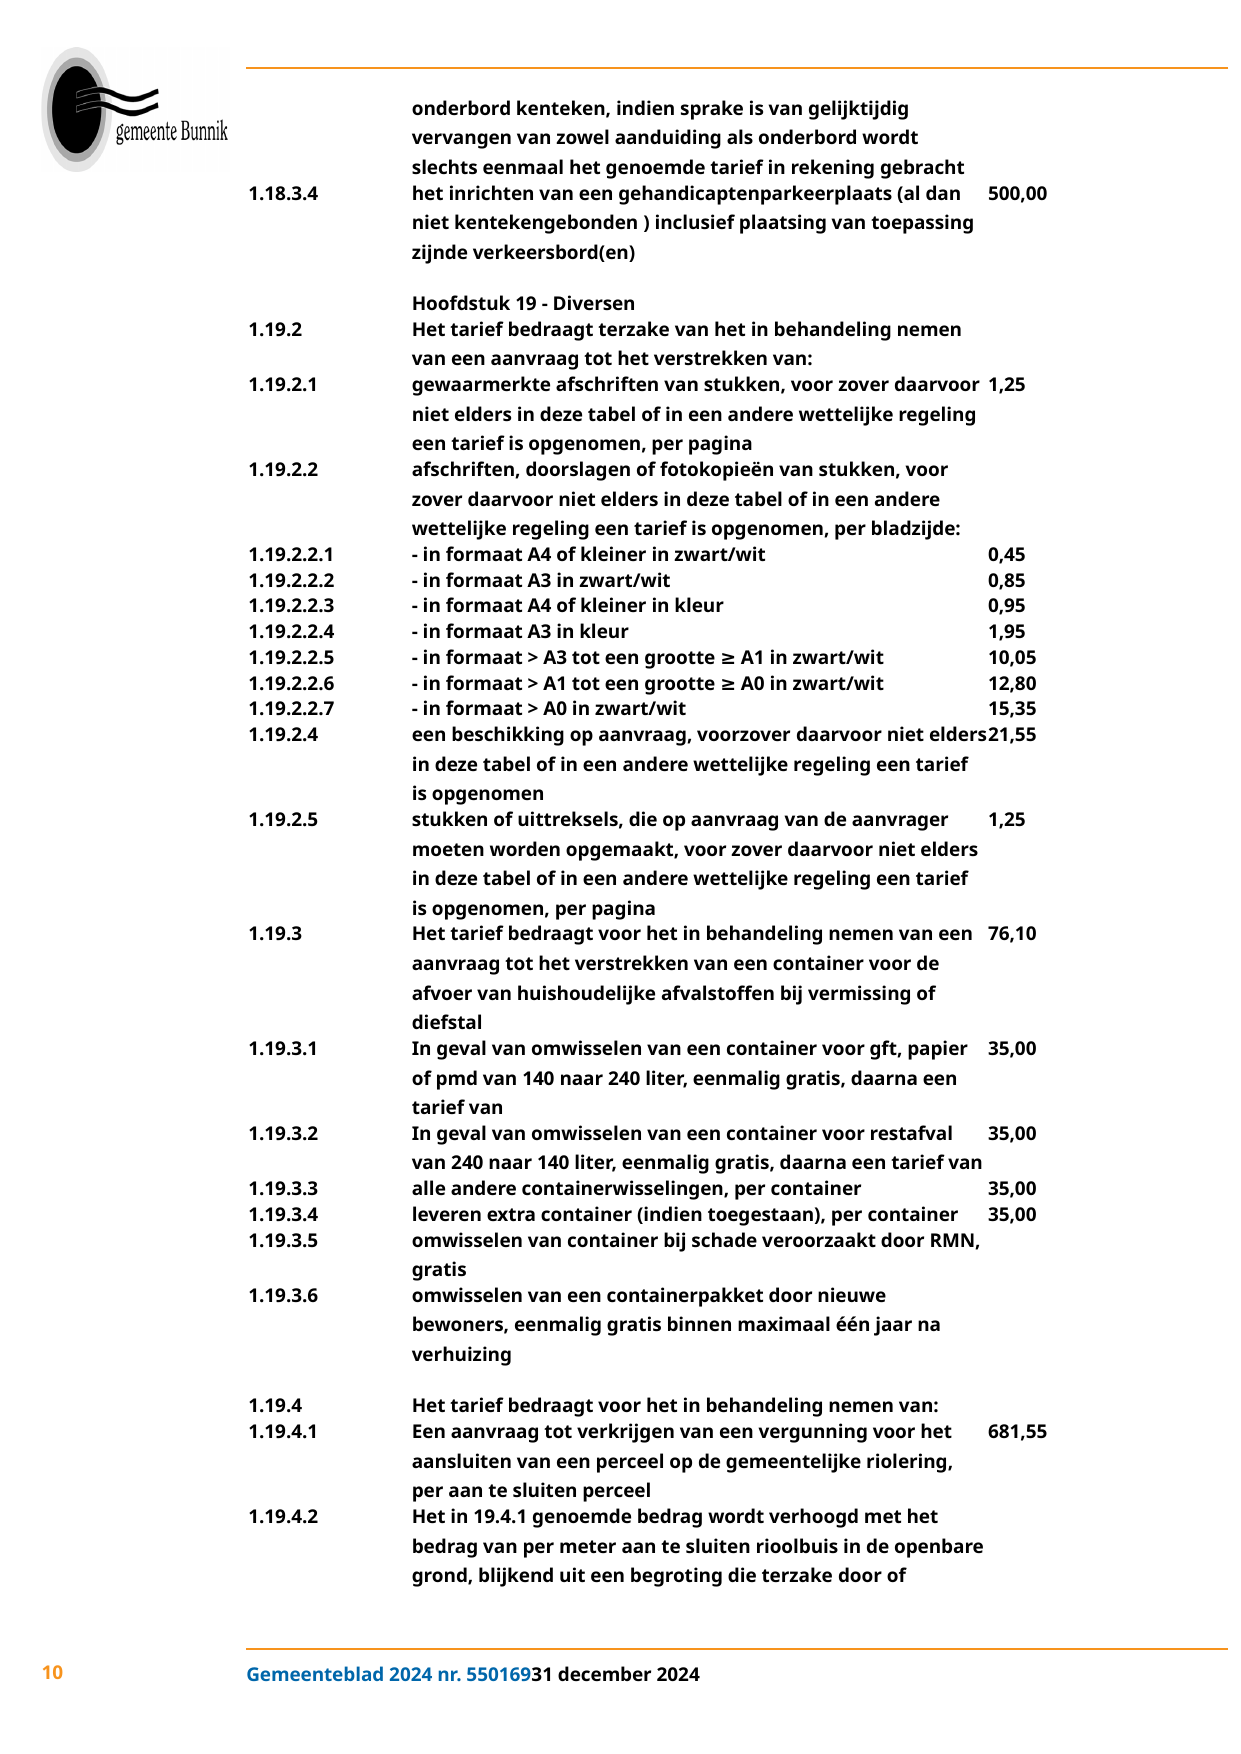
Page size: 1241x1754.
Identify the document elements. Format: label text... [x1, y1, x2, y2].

table_cell het inrichten van een gehandicaptenparkeerplaats (al dan niet kentekengebonden ) inclusief plaatsing van toepassing zijnde verkeersbord(en) [412, 180, 988, 264]
table_cell [988, 316, 1152, 371]
table_cell 1.19.2.5 [248, 806, 412, 921]
table_cell - in formaat A3 in zwart/wit [412, 567, 988, 593]
table_cell 0,95 [988, 593, 1152, 618]
table_cell Een aanvraag tot verkrijgen van een vergunning voor het aansluiten van een perceel op de gemeentelijke riolering, per aan te sluiten perceel [412, 1419, 988, 1503]
picture [41, 47, 231, 172]
table_cell 21,55 [988, 721, 1152, 806]
table_cell [412, 265, 988, 290]
table_cell 35,00 [988, 1120, 1152, 1175]
table_cell 1.19.3.3 [248, 1175, 412, 1201]
table_cell 35,00 [988, 1035, 1152, 1120]
table_cell [988, 290, 1152, 316]
table_cell 1.19.2.2.3 [248, 593, 412, 618]
table_cell leveren extra container (indien toegestaan), per container [412, 1201, 988, 1227]
table_cell 15,35 [988, 696, 1152, 721]
table_cell 1.19.4 [248, 1393, 412, 1418]
table_cell 1.19.2.2.7 [248, 696, 412, 721]
table_cell 1.19.3.4 [248, 1201, 412, 1227]
table_cell alle andere containerwisselingen, per container [412, 1175, 988, 1201]
table_cell 1.19.3 [248, 921, 412, 1035]
table_cell - in formaat > A0 in zwart/wit [412, 696, 988, 721]
table_cell - in formaat A4 of kleiner in zwart/wit [412, 541, 988, 567]
table_cell [988, 265, 1152, 290]
table_cell [988, 1367, 1152, 1393]
table_cell Het tarief bedraagt voor het in behandeling nemen van: [412, 1393, 988, 1418]
table_cell - in formaat A3 in kleur [412, 618, 988, 644]
table_cell Het tarief bedraagt voor het in behandeling nemen van een aanvraag tot het verstrekken van een container voor de afvoer van huishoudelijke afvalstoffen bij vermissing of diefstal [412, 921, 988, 1035]
table_cell 1,95 [988, 618, 1152, 644]
table_cell 1.19.2.2.6 [248, 670, 412, 696]
table_cell [248, 290, 412, 316]
table_cell afschriften, doorslagen of fotokopieën van stukken, voor zover daarvoor niet elders in deze tabel of in een andere wettelijke regeling een tarief is opgenomen, per bladzijde: [412, 456, 988, 541]
table_cell [988, 95, 1152, 180]
table_cell 1.19.3.2 [248, 1120, 412, 1175]
table_cell 1.19.2.2.4 [248, 618, 412, 644]
table_cell 1.19.2.2.5 [248, 644, 412, 670]
table_cell 1.19.2.2.1 [248, 541, 412, 567]
table_cell onderbord kenteken, indien sprake is van gelijktijdig vervangen van zowel aanduiding als onderbord wordt slechts eenmaal het genoemde tarief in rekening gebracht [412, 95, 988, 180]
table_cell 0,45 [988, 541, 1152, 567]
table_cell 681,55 [988, 1419, 1152, 1503]
table_cell 1.19.3.1 [248, 1035, 412, 1120]
table_cell omwisselen van een containerpakket door nieuwe bewoners, eenmalig gratis binnen maximaal één jaar na verhuizing [412, 1282, 988, 1367]
table_cell 35,00 [988, 1175, 1152, 1201]
table_cell 1.19.3.6 [248, 1282, 412, 1367]
table_cell [412, 1367, 988, 1393]
table_cell [248, 1367, 412, 1393]
table_cell [988, 1503, 1152, 1588]
table_cell [988, 1227, 1152, 1282]
table_cell [988, 1393, 1152, 1418]
table_cell 76,10 [988, 921, 1152, 1035]
table_cell 1.19.4.2 [248, 1503, 412, 1588]
table_cell omwisselen van container bij schade veroorzaakt door RMN, gratis [412, 1227, 988, 1282]
table_cell Hoofdstuk 19 - Diversen [412, 290, 988, 316]
table_cell [988, 1282, 1152, 1367]
table_cell 1.19.3.5 [248, 1227, 412, 1282]
table_cell 1.19.2 [248, 316, 412, 371]
table_cell 35,00 [988, 1201, 1152, 1227]
table_cell [248, 265, 412, 290]
table_cell gewaarmerkte afschriften van stukken, voor zover daarvoor niet elders in deze tabel of in een andere wettelijke regeling een tarief is opgenomen, per pagina [412, 371, 988, 456]
table_cell - in formaat A4 of kleiner in kleur [412, 593, 988, 618]
table_cell 1,25 [988, 806, 1152, 921]
table_cell 1.19.2.4 [248, 721, 412, 806]
table_cell een beschikking op aanvraag, voorzover daarvoor niet elders in deze tabel of in een andere wettelijke regeling een tarief is opgenomen [412, 721, 988, 806]
table_cell 0,85 [988, 567, 1152, 593]
table_cell 1.19.4.1 [248, 1419, 412, 1503]
table_cell 1,25 [988, 371, 1152, 456]
table_cell In geval van omwisselen van een container voor gft, papier of pmd van 140 naar 240 liter, eenmalig gratis, daarna een tarief van [412, 1035, 988, 1120]
table_cell [988, 456, 1152, 541]
table_cell Het in 19.4.1 genoemde bedrag wordt verhoogd met het bedrag van per meter aan te sluiten rioolbuis in de openbare grond, blijkend uit een begroting die terzake door of [412, 1503, 988, 1588]
table_cell 500,00 [988, 180, 1152, 264]
table_cell Het tarief bedraagt terzake van het in behandeling nemen van een aanvraag tot het verstrekken van: [412, 316, 988, 371]
table_cell In geval van omwisselen van een container voor restafval van 240 naar 140 liter, eenmalig gratis, daarna een tarief van [412, 1120, 988, 1175]
table_cell - in formaat > A3 tot een grootte ≥ A1 in zwart/wit [412, 644, 988, 670]
table_cell stukken of uittreksels, die op aanvraag van de aanvrager moeten worden opgemaakt, voor zover daarvoor niet elders in deze tabel of in een andere wettelijke regeling een tarief is opgenomen, per pagina [412, 806, 988, 921]
table_cell 1.19.2.2.2 [248, 567, 412, 593]
table_cell [248, 95, 412, 180]
table_cell 1.19.2.2 [248, 456, 412, 541]
table_cell 12,80 [988, 670, 1152, 696]
table_cell 10,05 [988, 644, 1152, 670]
table_cell 1.18.3.4 [248, 180, 412, 264]
table_cell - in formaat > A1 tot een grootte ≥ A0 in zwart/wit [412, 670, 988, 696]
table_cell 1.19.2.1 [248, 371, 412, 456]
